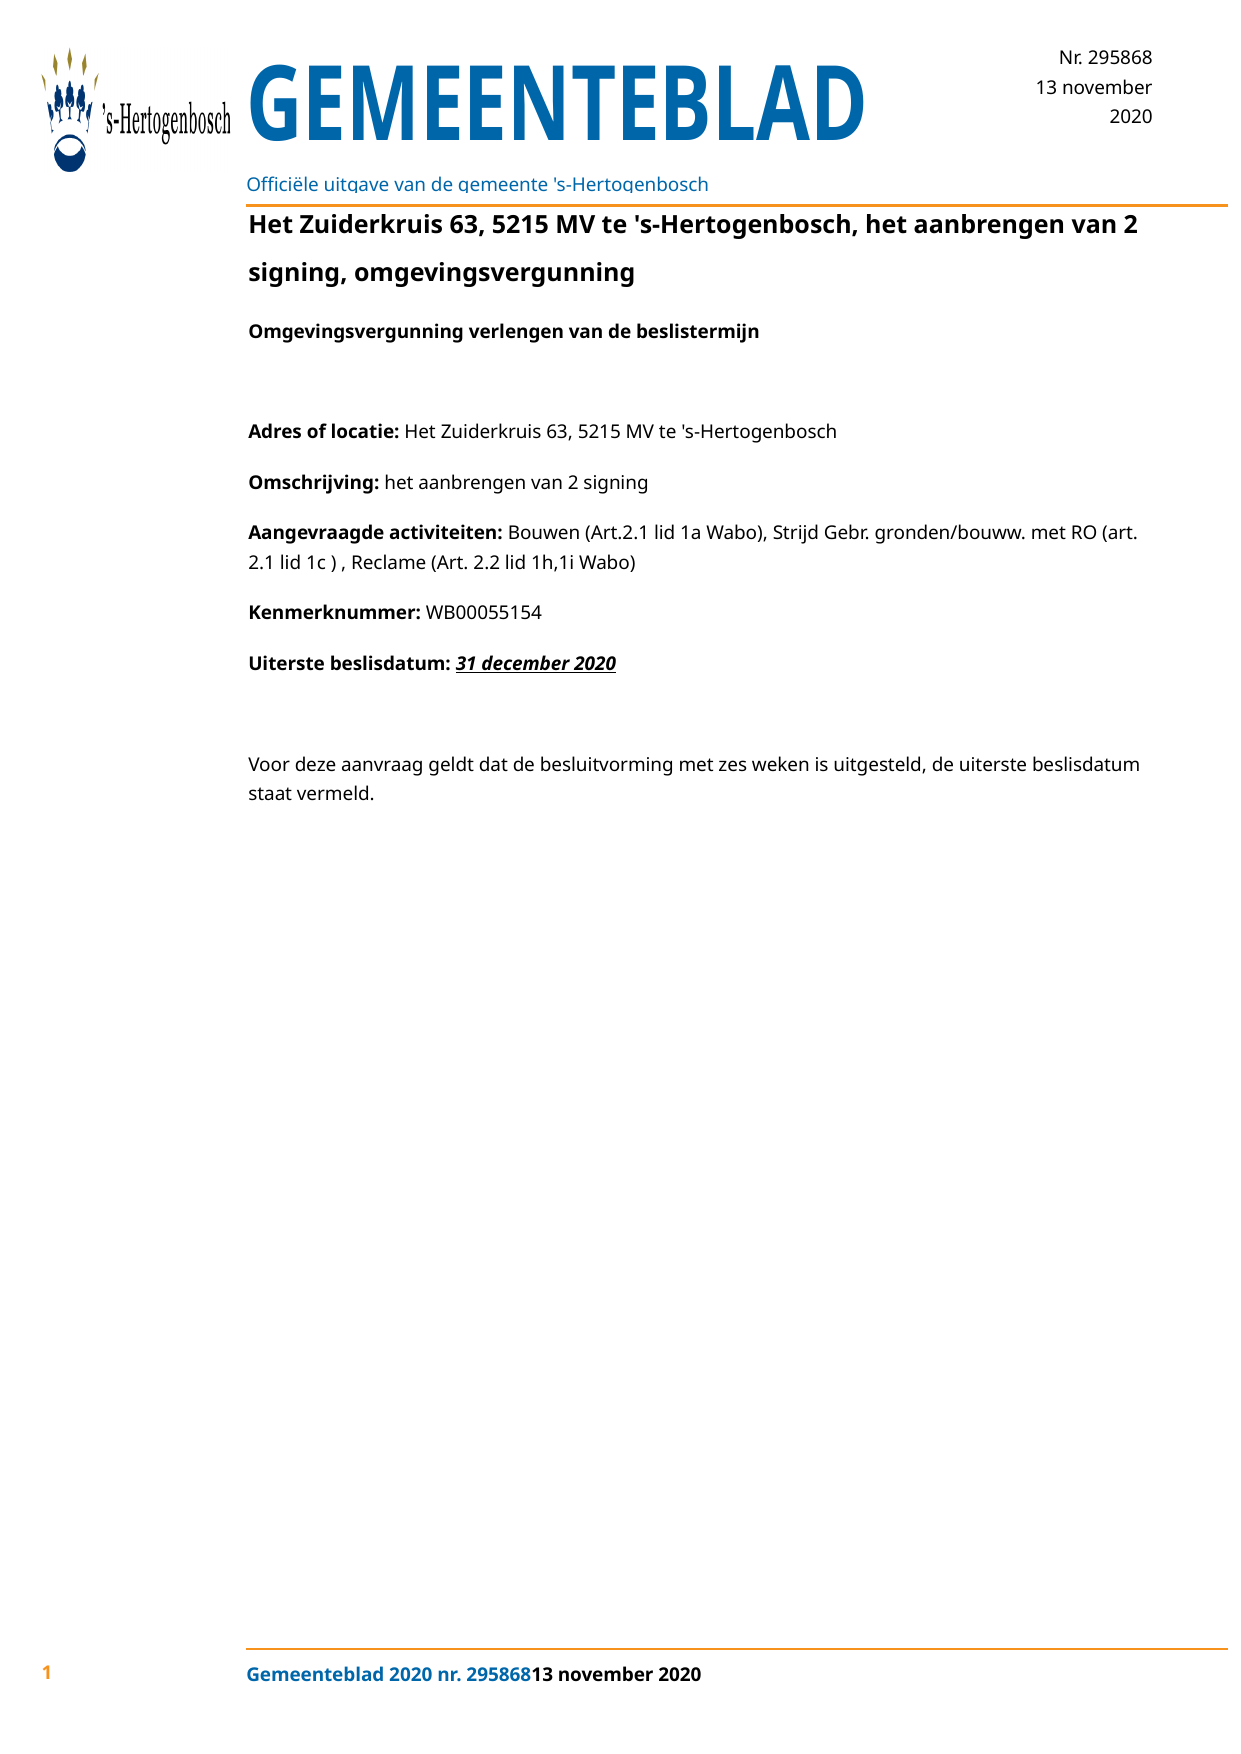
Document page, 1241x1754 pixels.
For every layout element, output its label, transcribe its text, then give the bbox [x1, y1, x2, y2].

text Voor deze aanvraag geldt dat de besluitvorming met zes weken is uitgesteld, de uiterste beslisdatum staat vermeld. [248, 751, 1152, 806]
text Omschrijving: het aanbrengen van 2 signing [248, 469, 1152, 495]
text Het Zuiderkruis 63, 5215 MV te 's-Hertogenbosch, het aanbrengen van 2 signing, omgevingsvergunning [248, 207, 1152, 288]
text Adres of locatie: Het Zuiderkruis 63, 5215 MV te 's-Hertogenbosch [248, 419, 1152, 444]
text Aangevraagde activiteiten: Bouwen (Art.2.1 lid 1a Wabo), Strijd Gebr. gronden/bouww. met RO (art. 2.1 lid 1c ) , Reclame (Art. 2.2 lid 1h,1i Wabo) [248, 519, 1152, 575]
text Kenmerknummer: WB00055154 [248, 599, 1152, 625]
picture [41, 47, 231, 172]
text Omgevingsvergunning verlengen van de beslistermijn [248, 318, 1152, 344]
text Uiterste beslisdatum: 31 december 2020 [248, 650, 1152, 676]
